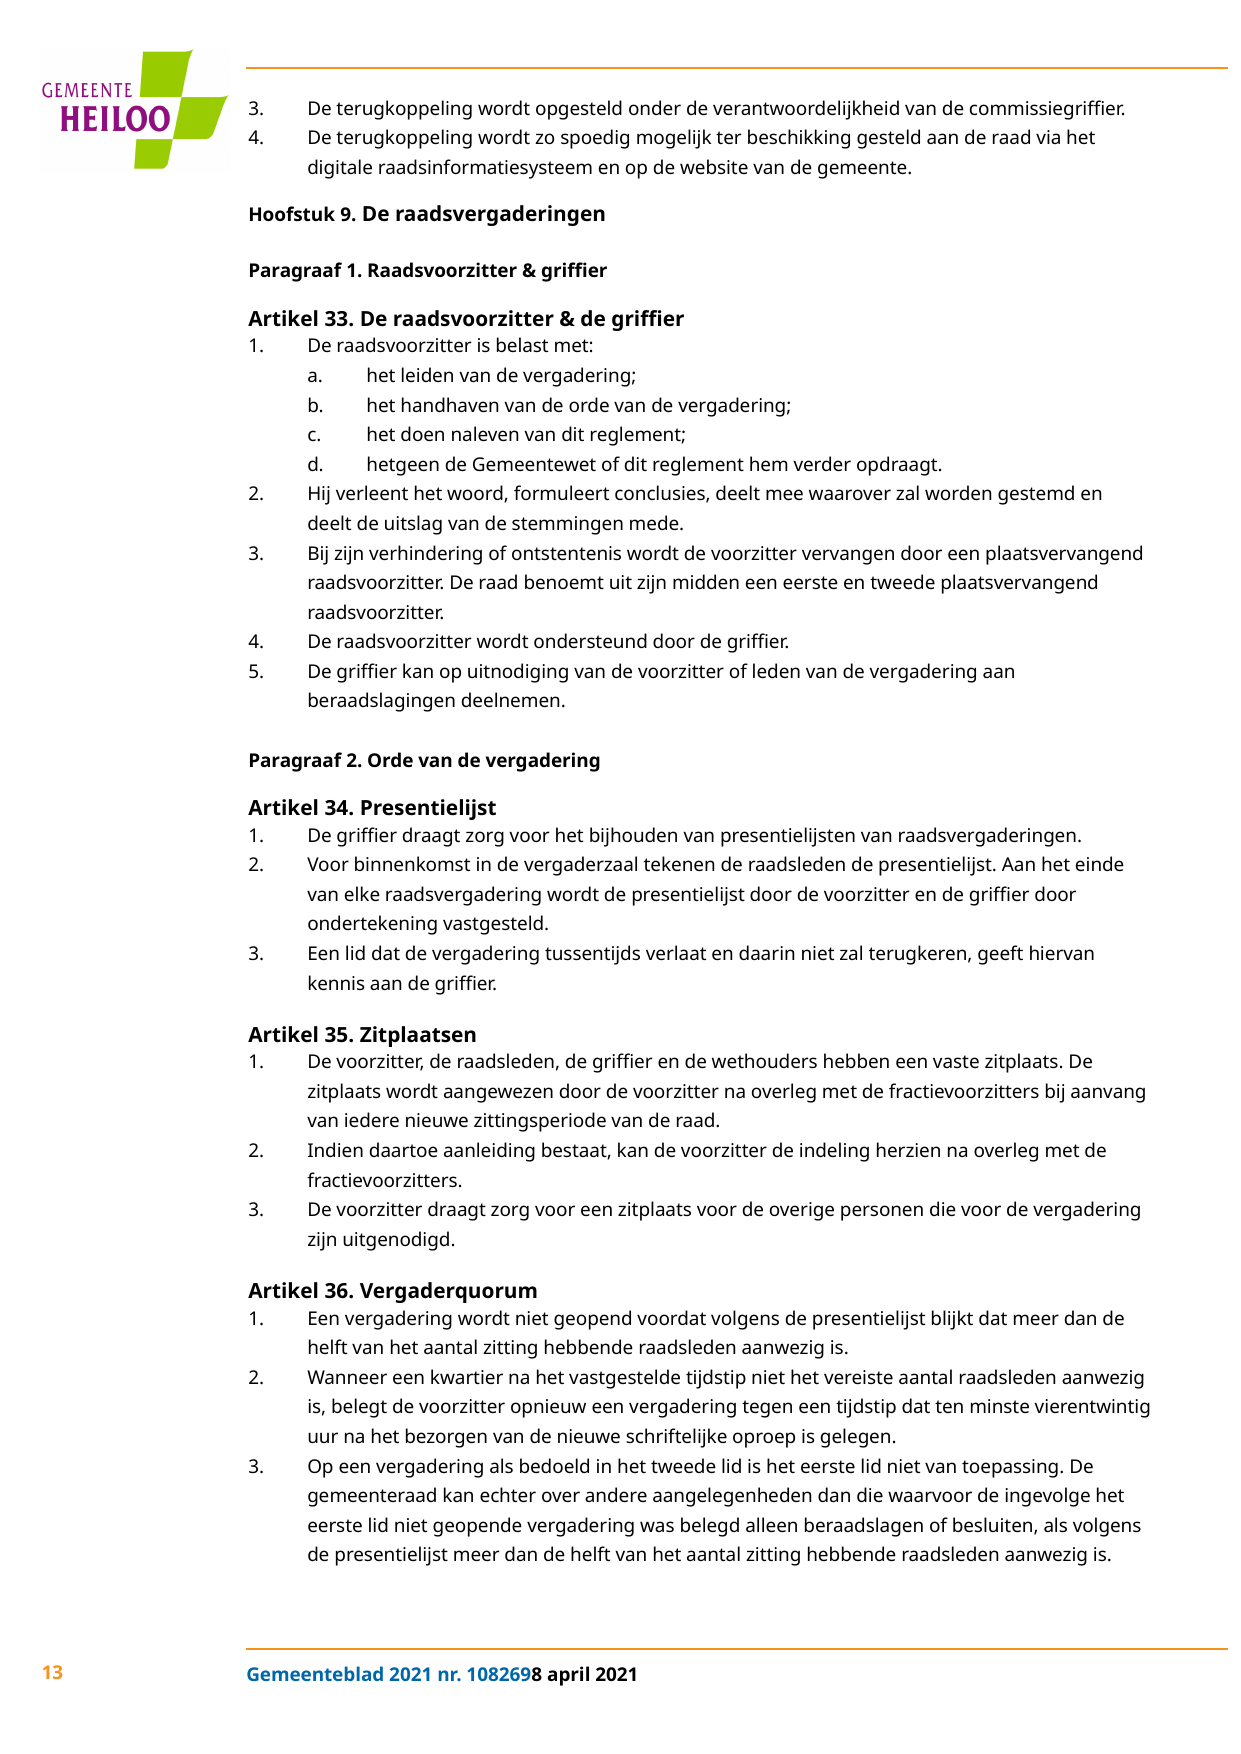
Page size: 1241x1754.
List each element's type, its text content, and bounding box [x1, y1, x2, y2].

text Artikel 33. De raadsvoorzitter & de griffier [248, 304, 1152, 333]
list De voorzitter, de raadsleden, de griffier en de wethouders hebben een vaste zitplaats. De zitplaats wordt aangewezen door de voorzitter na overleg met de fractievoorzitters bij aanvang van iedere nieuwe zittingsperiode van de raad. [248, 1048, 1152, 1133]
list het leiden van de vergadering; [307, 362, 1152, 388]
list Een lid dat de vergadering tussentijds verlaat en daarin niet zal terugkeren, geeft hiervan kennis aan de griffier. [248, 940, 1152, 995]
list hetgeen de Gemeentewet of dit reglement hem verder opdraagt. [307, 451, 1152, 477]
list Hij verleent het woord, formuleert conclusies, deelt mee waarover zal worden gestemd en deelt de uitslag van de stemmingen mede. [248, 481, 1152, 536]
text Hoofstuk 9. De raadsvergaderingen [248, 199, 1152, 228]
list Bij zijn verhindering of ontstentenis wordt de voorzitter vervangen door een plaatsvervangend raadsvoorzitter. De raad benoemt uit zijn midden een eerste en tweede plaatsvervangend raadsvoorzitter. [248, 540, 1152, 624]
list Op een vergadering als bedoeld in het tweede lid is het eerste lid niet van toepassing. De gemeenteraad kan echter over andere aangelegenheden dan die waarvoor de ingevolge het eerste lid niet geopende vergadering was belegd alleen beraadslagen of besluiten, als volgens de presentielijst meer dan de helft van het aantal zitting hebbende raadsleden aanwezig is. [248, 1453, 1152, 1567]
list Indien daartoe aanleiding bestaat, kan de voorzitter de indeling herzien na overleg met de fractievoorzitters. [248, 1137, 1152, 1193]
picture [41, 47, 231, 172]
list De terugkoppeling wordt zo spoedig mogelijk ter beschikking gesteld aan de raad via het digitale raadsinformatiesysteem en op de website van de gemeente. [248, 124, 1152, 180]
list Een vergadering wordt niet geopend voordat volgens de presentielijst blijkt dat meer dan de helft van het aantal zitting hebbende raadsleden aanwezig is. [248, 1305, 1152, 1360]
list Wanneer een kwartier na het vastgestelde tijdstip niet het vereiste aantal raadsleden aanwezig is, belegt de voorzitter opnieuw een vergadering tegen een tijdstip dat ten minste vierentwintig uur na het bezorgen van de nieuwe schriftelijke oproep is gelegen. [248, 1364, 1152, 1449]
list De terugkoppeling wordt opgesteld onder de verantwoordelijkheid van de commissiegriffier. [248, 95, 1152, 121]
text Artikel 36. Vergaderquorum [248, 1276, 1152, 1305]
list Voor binnenkomst in de vergaderzaal tekenen de raadsleden de presentielijst. Aan het einde van elke raadsvergadering wordt de presentielijst door de voorzitter en de griffier door ondertekening vastgesteld. [248, 851, 1152, 936]
list De griffier kan op uitnodiging van de voorzitter of leden van de vergadering aan beraadslagingen deelnemen. [248, 658, 1152, 713]
list het doen naleven van dit reglement; [307, 421, 1152, 447]
list De raadsvoorzitter wordt ondersteund door de griffier. [248, 628, 1152, 654]
list De voorzitter draagt zorg voor een zitplaats voor de overige personen die voor de vergadering zijn uitgenodigd. [248, 1196, 1152, 1252]
list het handhaven van de orde van de vergadering; [307, 392, 1152, 417]
text Artikel 35. Zitplaatsen [248, 1020, 1152, 1048]
text Paragraaf 1. Raadsvoorzitter & griffier [248, 258, 1152, 283]
list De griffier draagt zorg voor het bijhouden van presentielijsten van raadsvergaderingen. [248, 822, 1152, 847]
text Paragraaf 2. Orde van de vergadering [248, 747, 1152, 772]
text Artikel 34. Presentielijst [248, 793, 1152, 822]
list De raadsvoorzitter is belast met: [248, 333, 1152, 358]
